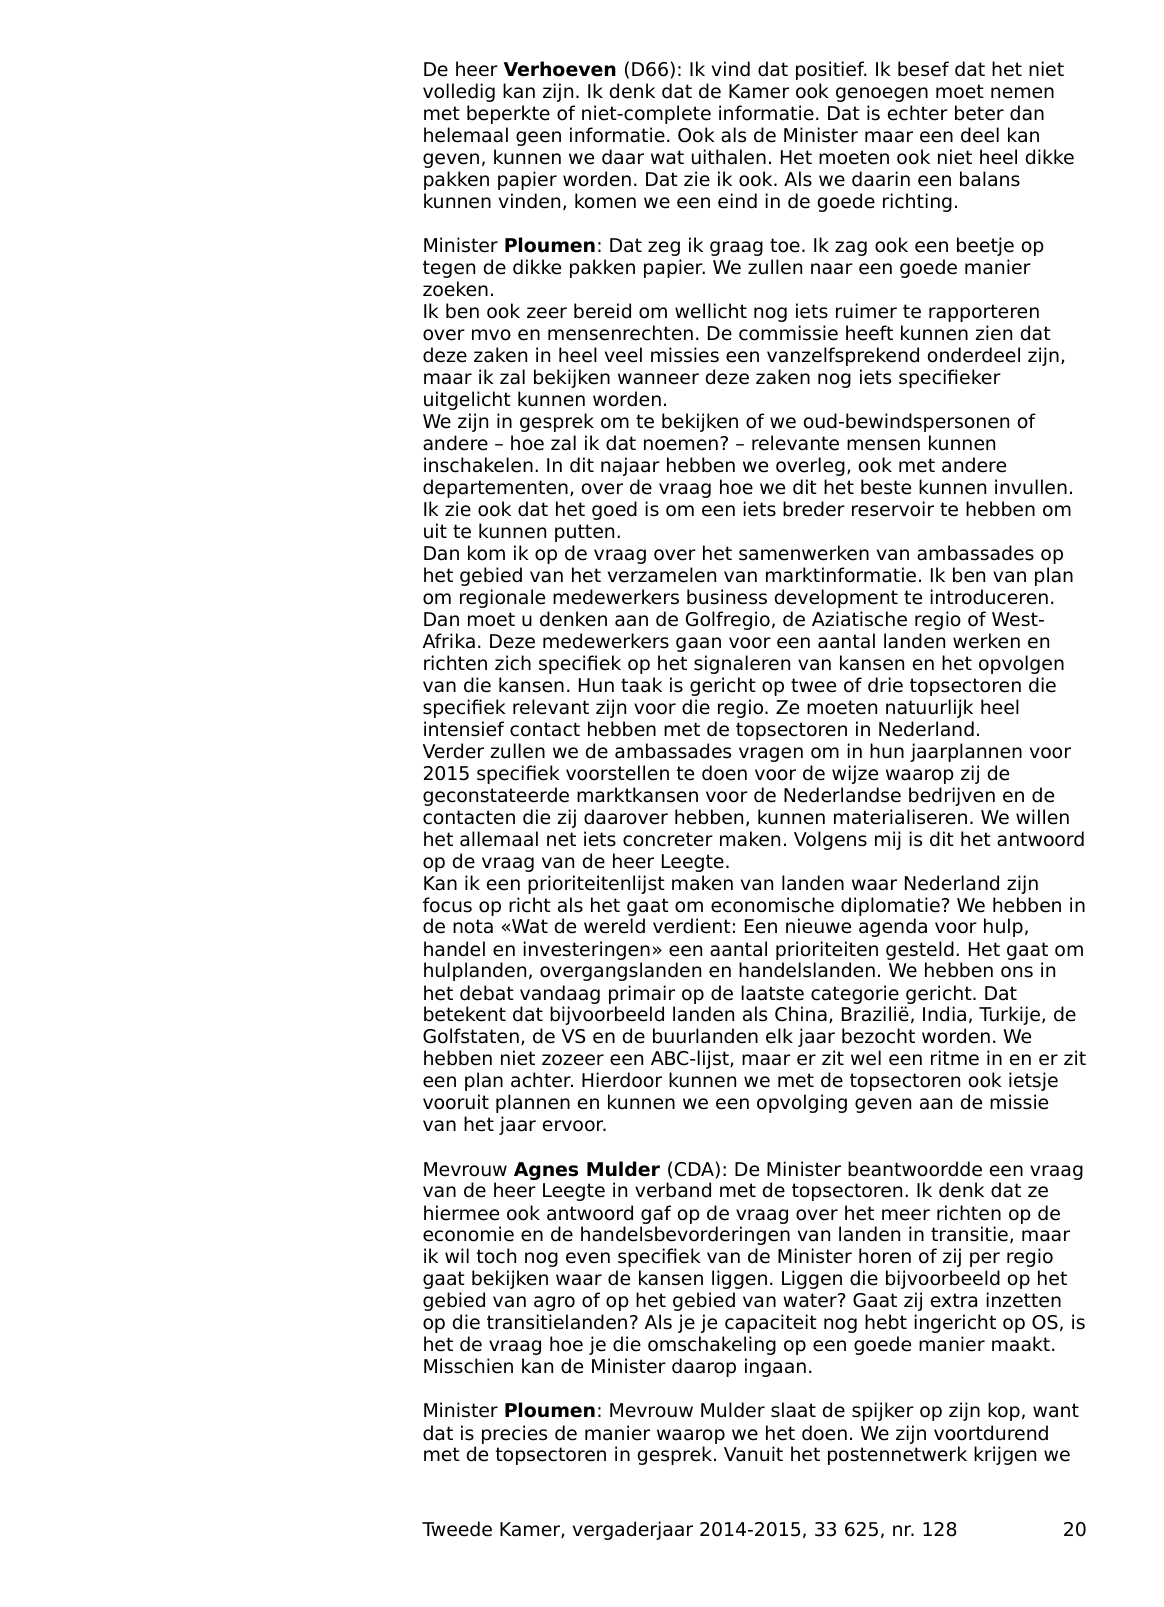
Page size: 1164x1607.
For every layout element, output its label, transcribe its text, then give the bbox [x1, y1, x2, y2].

text Mevrouw Agnes Mulder (CDA): De Minister beantwoordde een vraag van de heer Leegte in verband met de topsectoren. Ik denk dat ze hiermee ook antwoord gaf op de vraag over het meer richten op de economie en de handelsbevorderingen van landen in transitie, maar ik wil toch nog even specifiek van de Minister horen of zij per regio gaat bekijken waar de kansen liggen. Liggen die bijvoorbeeld op het gebied van agro of op het gebied van water? Gaat zij extra inzetten op die transitielanden? Als je je capaciteit nog hebt ingericht op OS, is het de vraag hoe je die omschakeling op een goede manier maakt. Misschien kan de Minister daarop ingaan. [422, 1158, 1087, 1378]
text De heer Verhoeven (D66): Ik vind dat positief. Ik besef dat het niet volledig kan zijn. Ik denk dat de Kamer ook genoegen moet nemen met beperkte of niet-complete informatie. Dat is echter beter dan helemaal geen informatie. Ook als de Minister maar een deel kan geven, kunnen we daar wat uithalen. Het moeten ook niet heel dikke pakken papier worden. Dat zie ik ook. Als we daarin een balans kunnen vinden, komen we een eind in de goede richting. [422, 59, 1087, 213]
text Minister Ploumen: Dat zeg ik graag toe. Ik zag ook een beetje op tegen de dikke pakken papier. We zullen naar een goede manier zoeken. [422, 235, 1087, 301]
text Minister Ploumen: Mevrouw Mulder slaat de spijker op zijn kop, want dat is precies de manier waarop we het doen. We zijn voortdurend met de topsectoren in gesprek. Vanuit het postennetwerk krijgen we [422, 1400, 1087, 1466]
text We zijn in gesprek om te bekijken of we oud-bewindspersonen of andere – hoe zal ik dat noemen? – relevante mensen kunnen inschakelen. In dit najaar hebben we overleg, ook met andere departementen, over de vraag hoe we dit het beste kunnen invullen. Ik zie ook dat het goed is om een iets breder reservoir te hebben om uit te kunnen putten. [422, 411, 1087, 543]
text Dan kom ik op de vraag over het samenwerken van ambassades op het gebied van het verzamelen van marktinformatie. Ik ben van plan om regionale medewerkers business development te introduceren. Dan moet u denken aan de Golfregio, de Aziatische regio of West-Afrika. Deze medewerkers gaan voor een aantal landen werken en richten zich specifiek op het signaleren van kansen en het opvolgen van die kansen. Hun taak is gericht op twee of drie topsectoren die specifiek relevant zijn voor die regio. Ze moeten natuurlijk heel intensief contact hebben met de topsectoren in Nederland. [422, 543, 1087, 741]
text Kan ik een prioriteitenlijst maken van landen waar Nederland zijn focus op richt als het gaat om economische diplomatie? We hebben in de nota «Wat de wereld verdient: Een nieuwe agenda voor hulp, handel en investeringen» een aantal prioriteiten gesteld. Het gaat om hulplanden, overgangslanden en handelslanden. We hebben ons in het debat vandaag primair op de laatste categorie gericht. Dat betekent dat bijvoorbeeld landen als China, Brazilië, India, Turkije, de Golfstaten, de VS en de buurlanden elk jaar bezocht worden. We hebben niet zozeer een ABC-lijst, maar er zit wel een ritme in en er zit een plan achter. Hierdoor kunnen we met de topsectoren ook ietsje vooruit plannen en kunnen we een opvolging geven aan de missie van het jaar ervoor. [422, 872, 1087, 1136]
text Ik ben ook zeer bereid om wellicht nog iets ruimer te rapporteren over mvo en mensenrechten. De commissie heeft kunnen zien dat deze zaken in heel veel missies een vanzelfsprekend onderdeel zijn, maar ik zal bekijken wanneer deze zaken nog iets specifieker uitgelicht kunnen worden. [422, 301, 1087, 411]
text Verder zullen we de ambassades vragen om in hun jaarplannen voor 2015 specifiek voorstellen te doen voor de wijze waarop zij de geconstateerde marktkansen voor de Nederlandse bedrijven en de contacten die zij daarover hebben, kunnen materialiseren. We willen het allemaal net iets concreter maken. Volgens mij is dit het antwoord op de vraag van de heer Leegte. [422, 741, 1087, 872]
